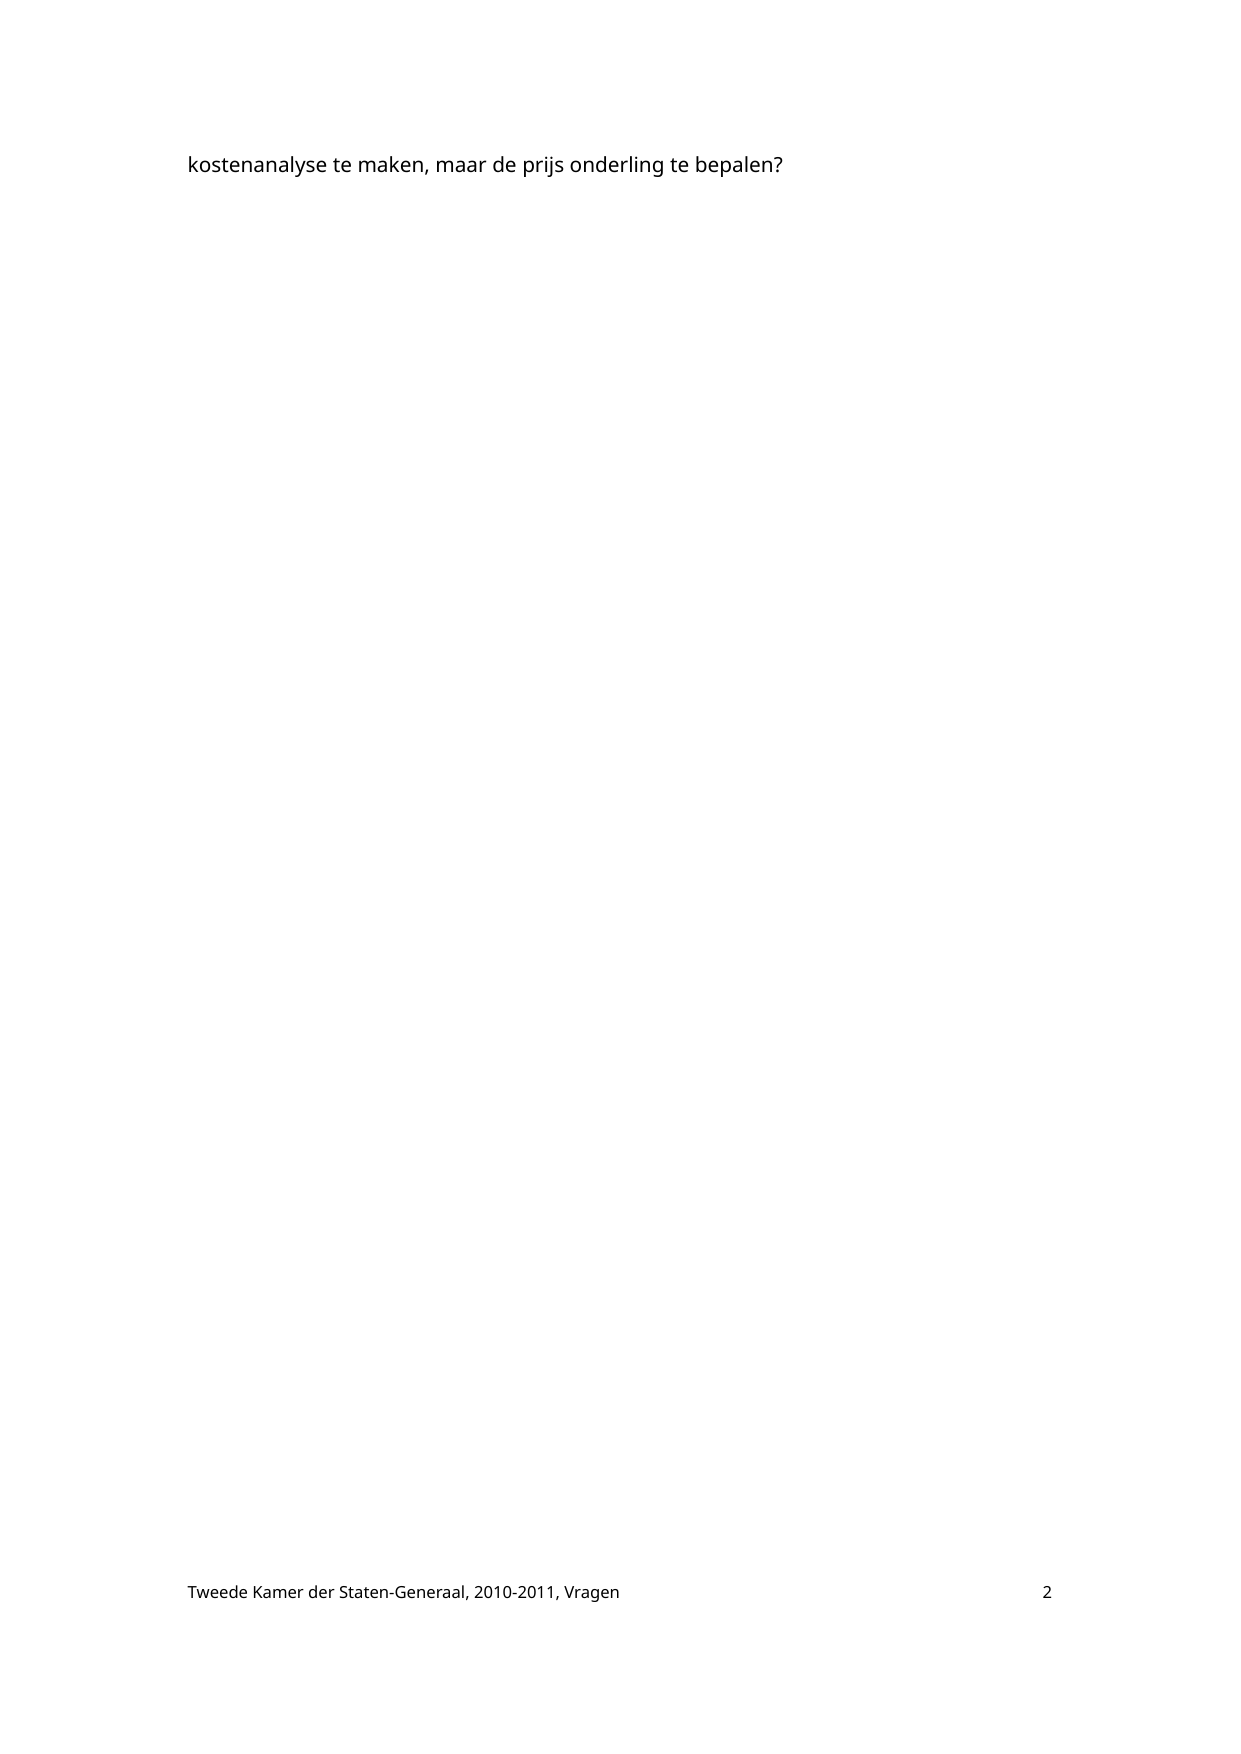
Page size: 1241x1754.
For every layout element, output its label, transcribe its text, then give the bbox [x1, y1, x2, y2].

text kostenanalyse te maken, maar de prijs onderling te bepalen? [187, 150, 1053, 178]
